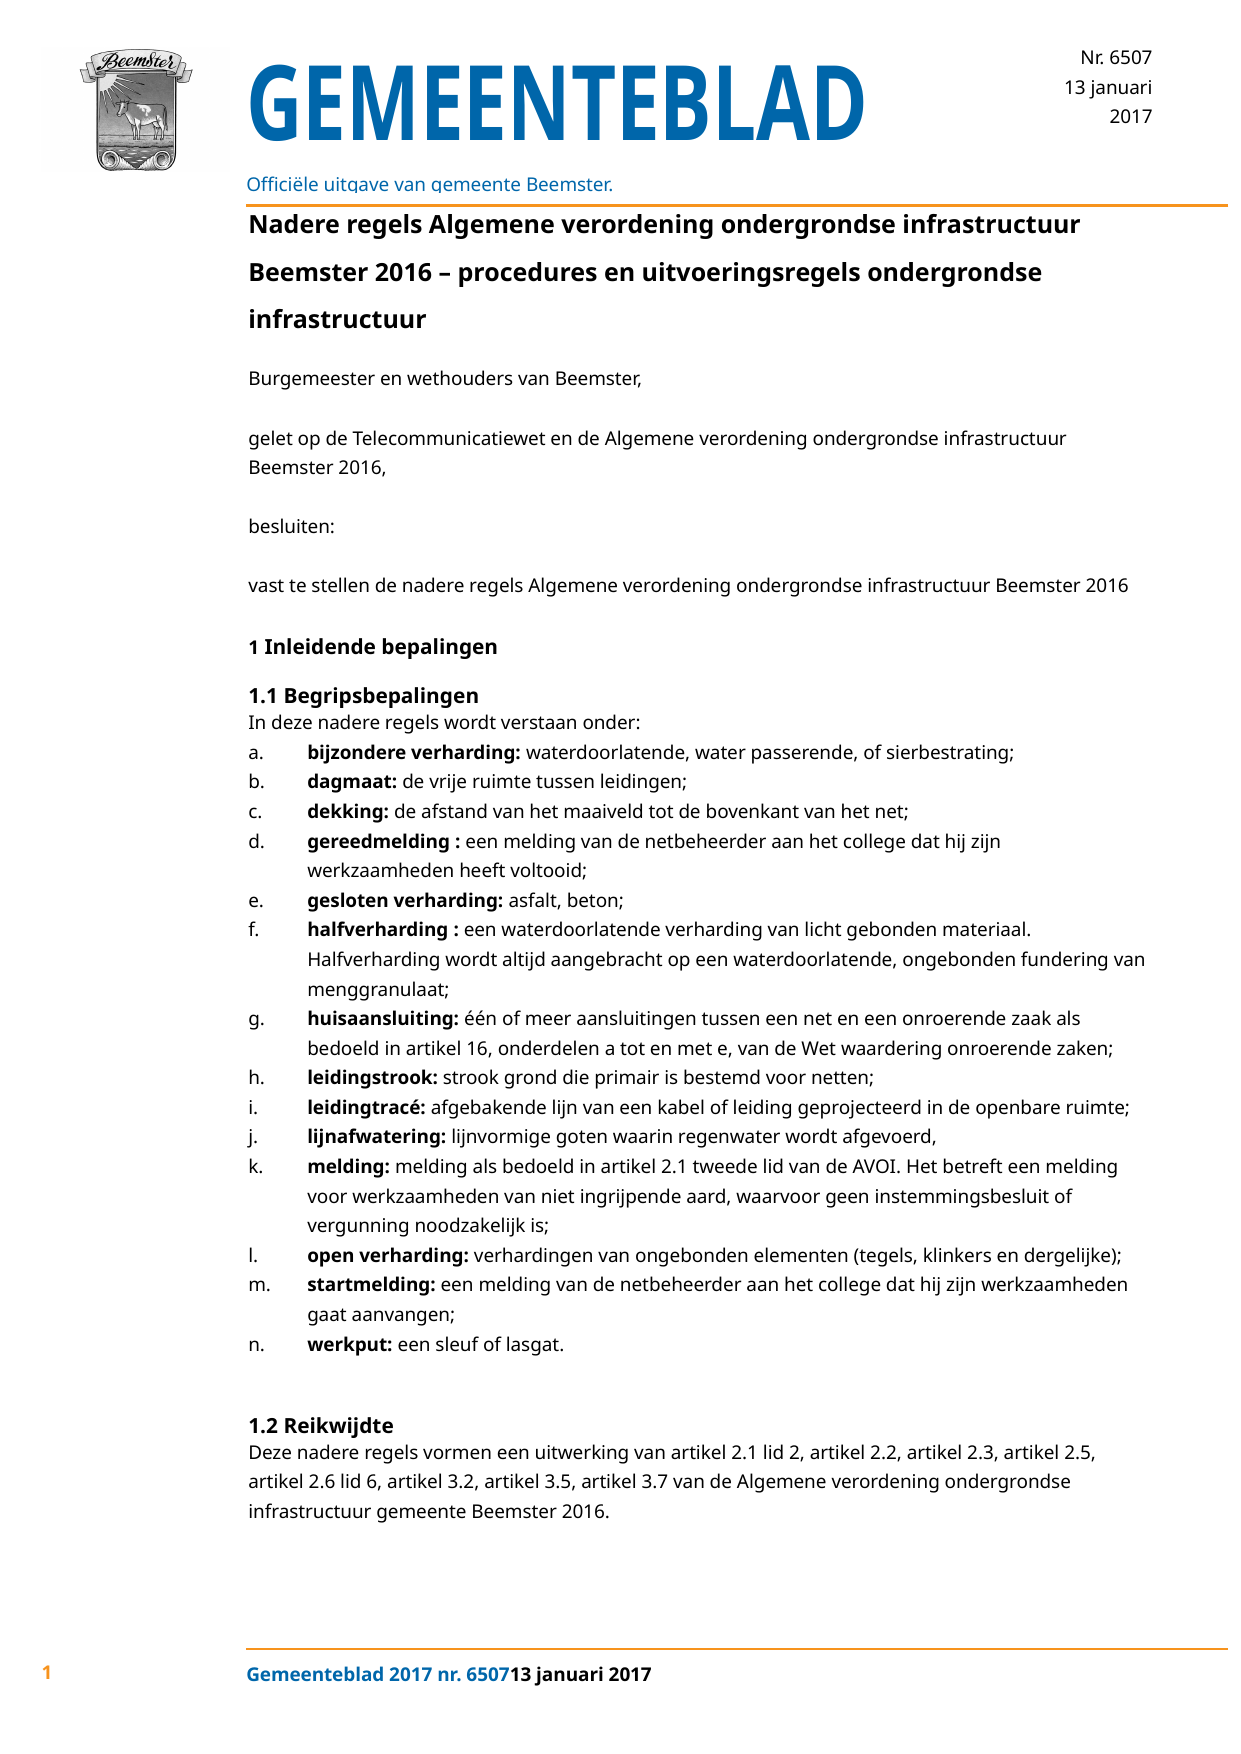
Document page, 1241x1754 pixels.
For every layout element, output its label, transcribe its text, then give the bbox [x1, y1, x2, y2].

text vast te stellen de nadere regels Algemene verordening ondergrondse infrastructuur Beemster 2016 [248, 573, 1152, 598]
list open verharding: verhardingen van ongebonden elementen (tegels, klinkers en dergelijke); [248, 1242, 1152, 1268]
text 1.1 Begripsbepalingen [248, 681, 1152, 709]
list bijzondere verharding: waterdoorlatende, water passerende, of sierbestrating; [248, 739, 1152, 765]
list dagmaat: de vrije ruimte tussen leidingen; [248, 769, 1152, 794]
list halfverharding : een waterdoorlatende verharding van licht gebonden materiaal. Halfverharding wordt altijd aangebracht op een waterdoorlatende, ongebonden fundering van menggranulaat; [248, 917, 1152, 1001]
list dekking: de afstand van het maaiveld tot de bovenkant van het net; [248, 798, 1152, 824]
picture [41, 47, 231, 172]
text Burgemeester en wethouders van Beemster, [248, 366, 1152, 391]
text Nadere regels Algemene verordening ondergrondse infrastructuur Beemster 2016 – procedures en uitvoeringsregels ondergrondse infrastructuur [248, 207, 1152, 336]
list leidingtracé: afgebakende lijn van een kabel of leiding geprojecteerd in de openbare ruimte; [248, 1094, 1152, 1120]
list melding: melding als bedoeld in artikel 2.1 tweede lid van de AVOI. Het betreft een melding voor werkzaamheden van niet ingrijpende aard, waarvoor geen instemmingsbesluit of vergunning noodzakelijk is; [248, 1153, 1152, 1238]
text gelet op de Telecommunicatiewet en de Algemene verordening ondergrondse infrastructuur Beemster 2016, [248, 425, 1152, 480]
list leidingstrook: strook grond die primair is bestemd voor netten; [248, 1064, 1152, 1090]
list gesloten verharding: asfalt, beton; [248, 887, 1152, 913]
text In deze nadere regels wordt verstaan onder: [248, 709, 1152, 735]
text 1.2 Reikwijdte [248, 1411, 1152, 1439]
list lijnafwatering: lijnvormige goten waarin regenwater wordt afgevoerd, [248, 1124, 1152, 1149]
list huisaansluiting: één of meer aansluitingen tussen een net en een onroerende zaak als bedoeld in artikel 16, onderdelen a tot en met e, van de Wet waardering onroerende zaken; [248, 1005, 1152, 1061]
text besluiten: [248, 513, 1152, 539]
text 1 Inleidende bepalingen [248, 632, 1152, 660]
list startmelding: een melding van de netbeheerder aan het college dat hij zijn werkzaamheden gaat aanvangen; [248, 1272, 1152, 1327]
text Deze nadere regels vormen een uitwerking van artikel 2.1 lid 2, artikel 2.2, artikel 2.3, artikel 2.5, artikel 2.6 lid 6, artikel 3.2, artikel 3.5, artikel 3.7 van de Algemene verordening ondergrondse infrastructuur gemeente Beemster 2016. [248, 1439, 1152, 1524]
list gereedmelding : een melding van de netbeheerder aan het college dat hij zijn werkzaamheden heeft voltooid; [248, 828, 1152, 883]
list werkput: een sleuf of lasgat. [248, 1331, 1152, 1356]
